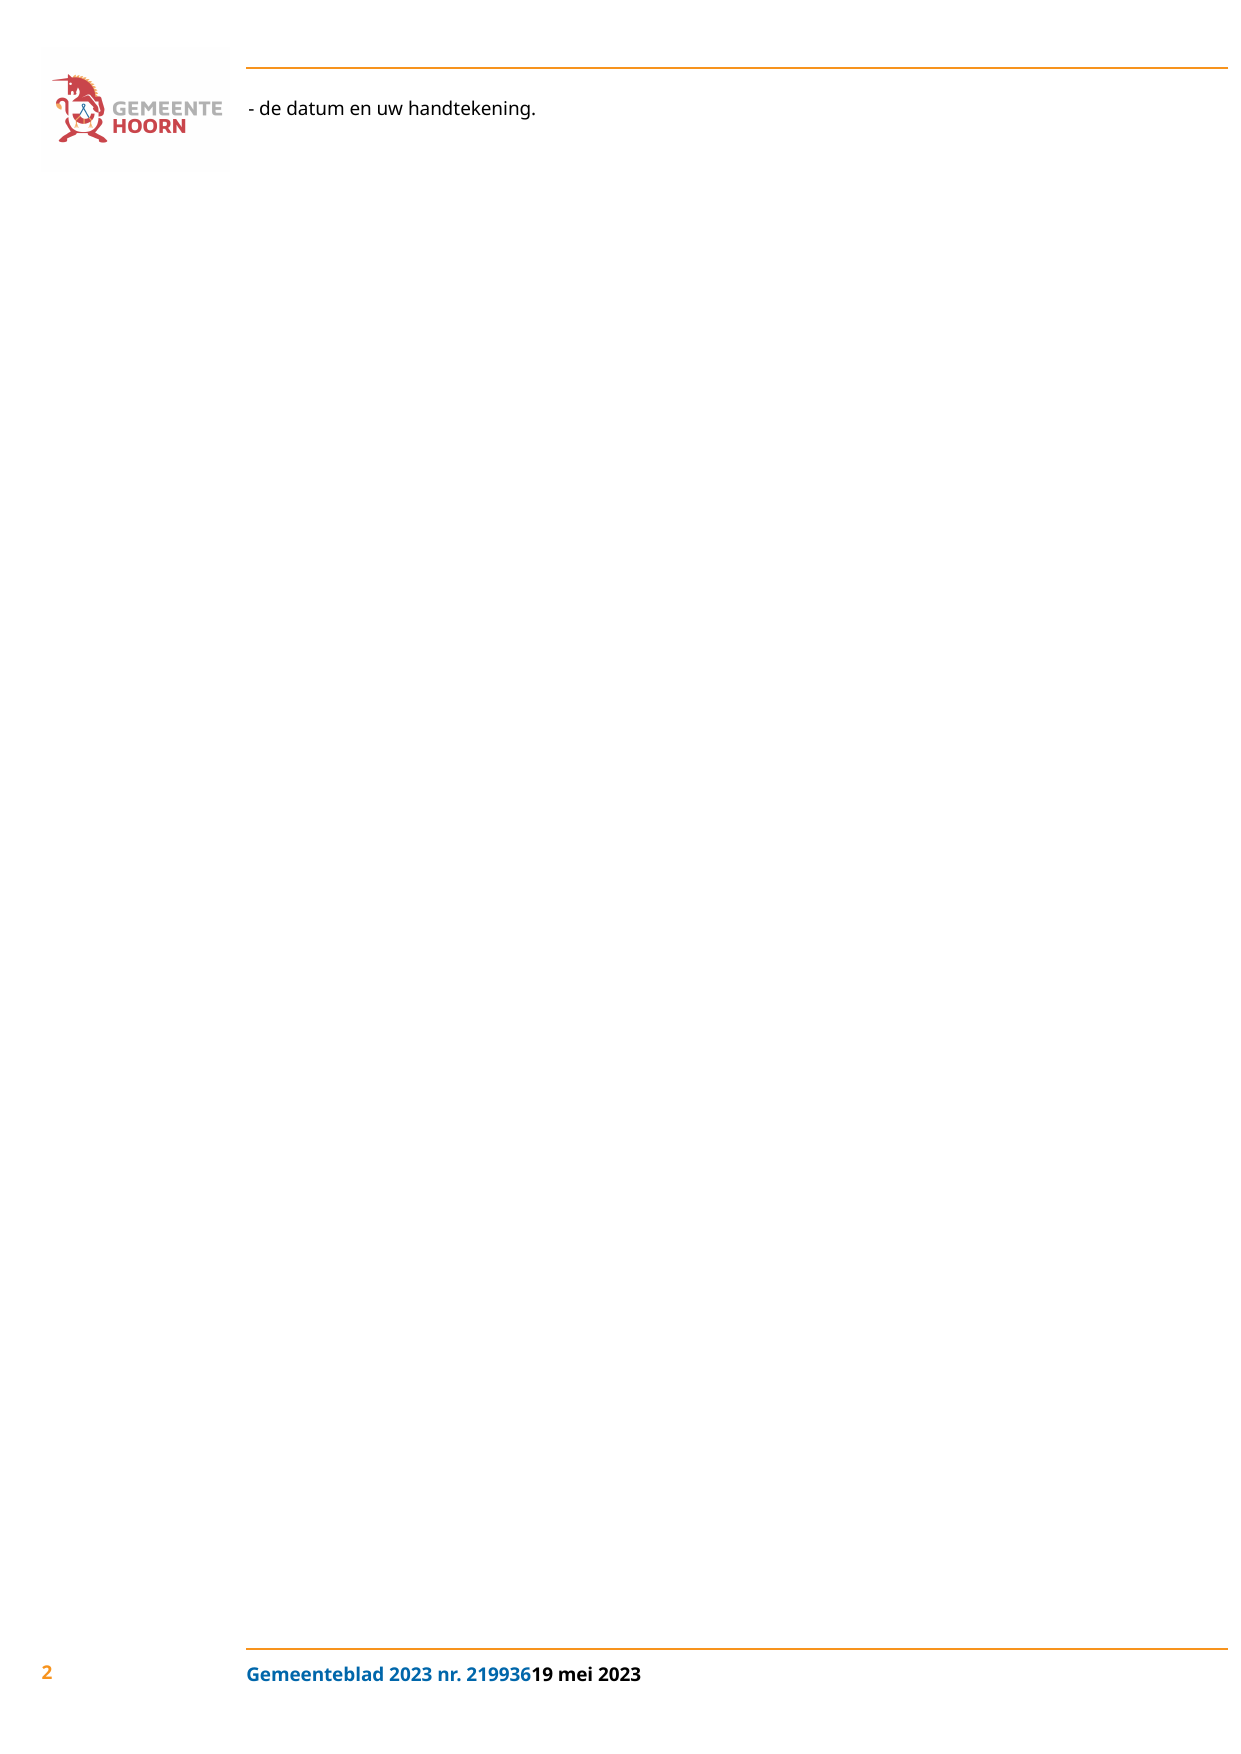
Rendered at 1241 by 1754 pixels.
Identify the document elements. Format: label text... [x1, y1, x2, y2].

picture [41, 47, 231, 172]
text - de datum en uw handtekening. [248, 95, 1152, 121]
